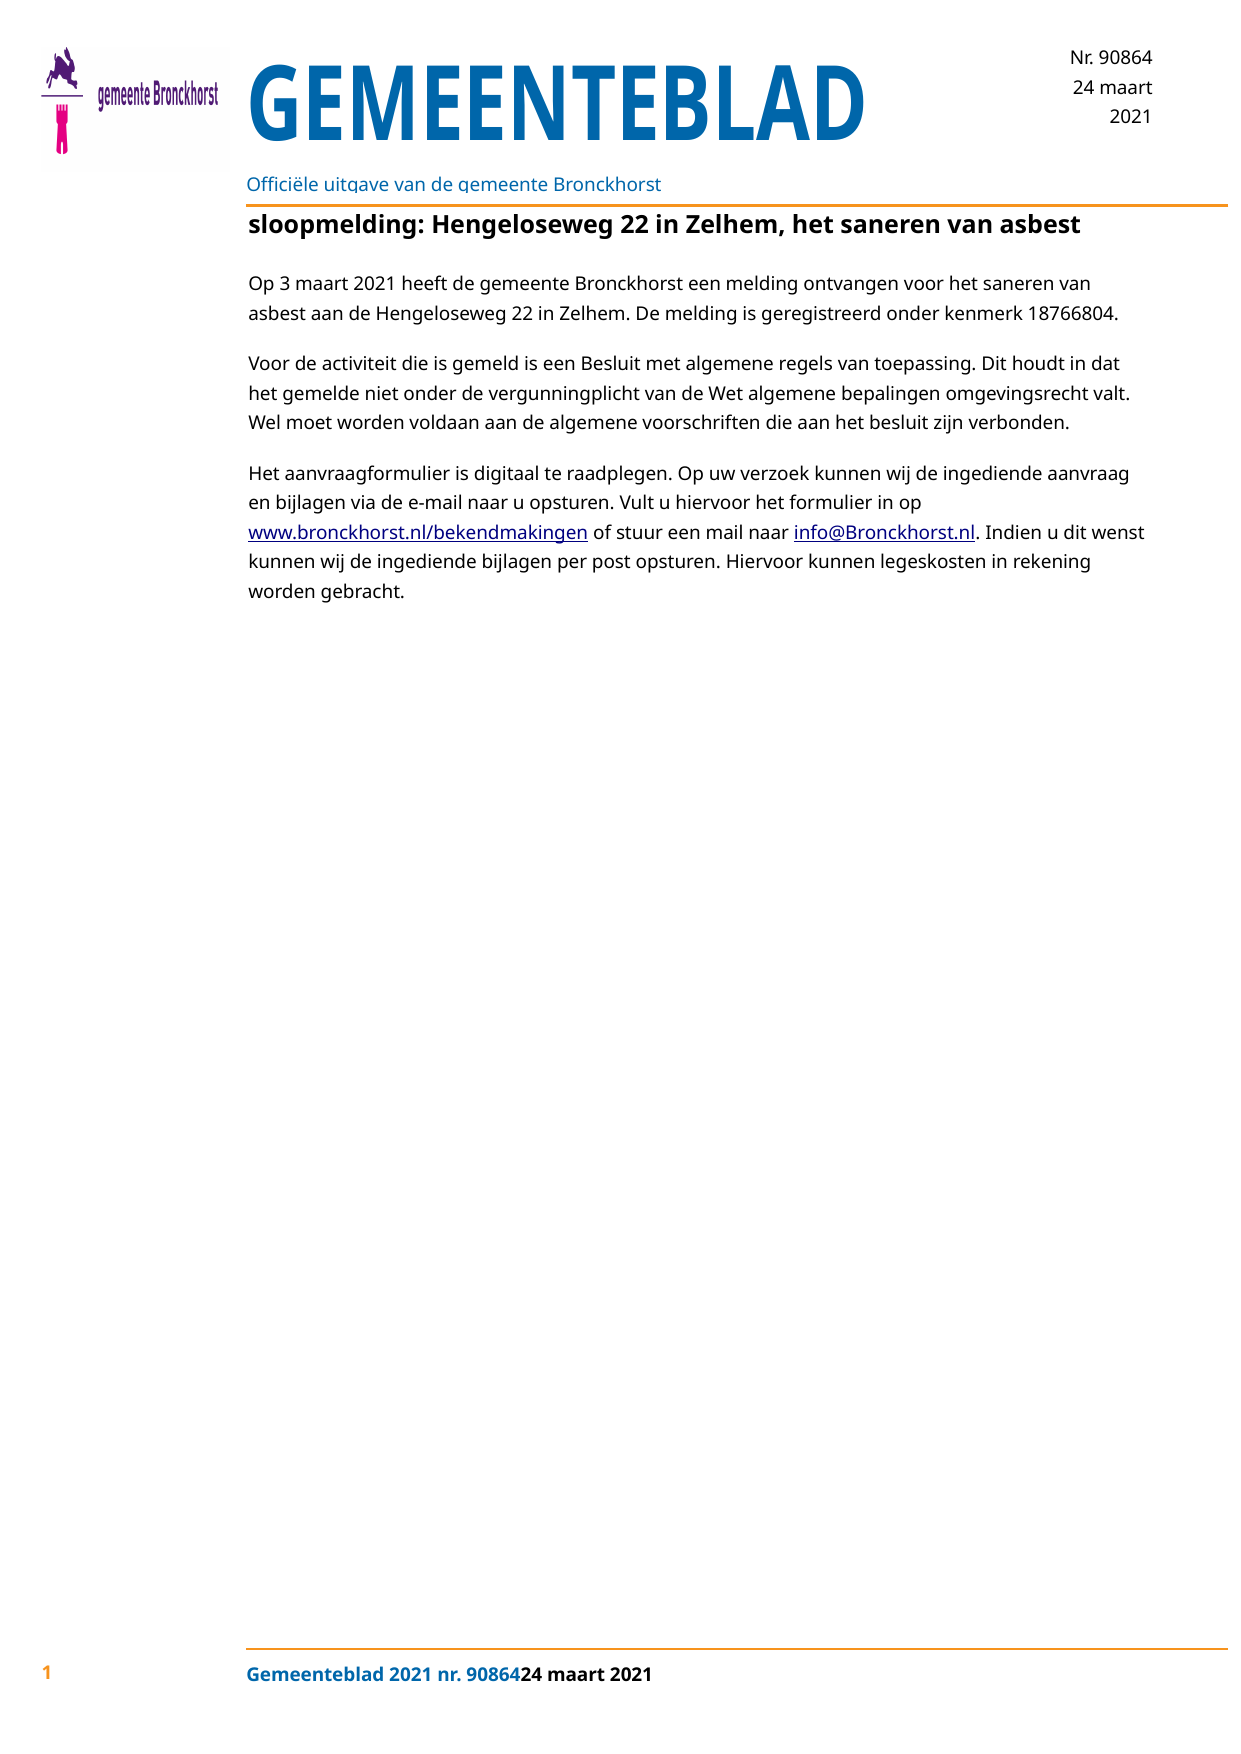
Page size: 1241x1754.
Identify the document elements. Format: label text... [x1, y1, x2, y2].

picture [41, 47, 231, 172]
text Het aanvraagformulier is digitaal te raadplegen. Op uw verzoek kunnen wij de ingediende aanvraag en bijlagen via de e-mail naar u opsturen. Vult u hiervoor het formulier in op www.bronckhorst.nl/bekendmakingen of stuur een mail naar info@Bronckhorst.nl. Indien u dit wenst kunnen wij de ingediende bijlagen per post opsturen. Hiervoor kunnen legeskosten in rekening worden gebracht. [248, 460, 1152, 604]
text Op 3 maart 2021 heeft de gemeente Bronckhorst een melding ontvangen voor het saneren van asbest aan de Hengeloseweg 22 in Zelhem. De melding is geregistreerd onder kenmerk 18766804. [248, 270, 1152, 326]
text Voor de activiteit die is gemeld is een Besluit met algemene regels van toepassing. Dit houdt in dat het gemelde niet onder de vergunningplicht van de Wet algemene bepalingen omgevingsrecht valt. Wel moet worden voldaan aan de algemene voorschriften die aan het besluit zijn verbonden. [248, 350, 1152, 435]
text sloopmelding: Hengeloseweg 22 in Zelhem, het saneren van asbest [248, 207, 1152, 241]
